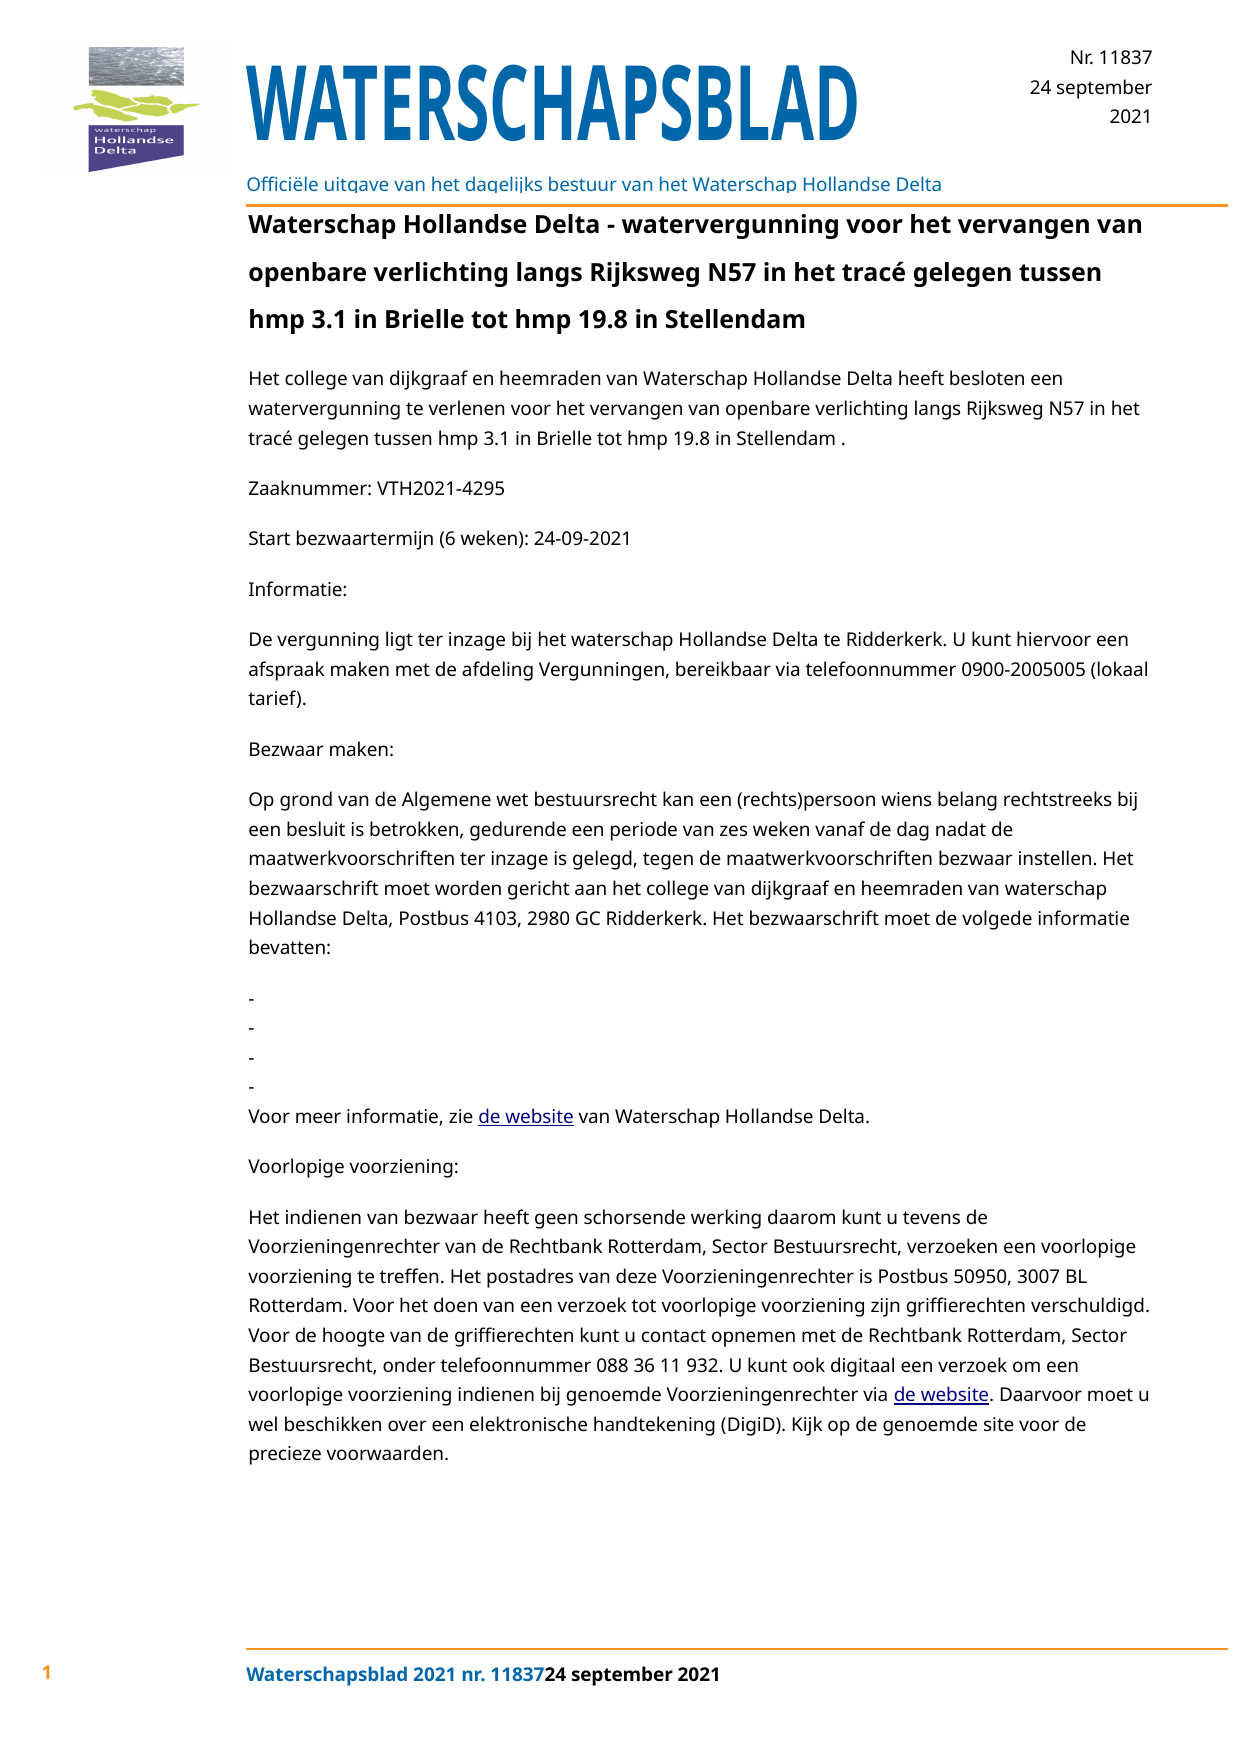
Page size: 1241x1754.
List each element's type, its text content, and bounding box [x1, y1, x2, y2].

text Voorlopige voorziening: [248, 1153, 1152, 1179]
text Bezwaar maken: [248, 736, 1152, 762]
text Het indienen van bezwaar heeft geen schorsende werking daarom kunt u tevens de Voorzieningenrechter van de Rechtbank Rotterdam, Sector Bestuursrecht, verzoeken een voorlopige voorziening te treffen. Het postadres van deze Voorzieningenrechter is Postbus 50950, 3007 BL Rotterdam. Voor het doen van een verzoek tot voorlopige voorziening zijn griffierechten verschuldigd. Voor de hoogte van de griffierechten kunt u contact opnemen met de Rechtbank Rotterdam, Sector Bestuursrecht, onder telefoonnummer 088 36 11 932. U kunt ook digitaal een verzoek om een voorlopige voorziening indienen bij genoemde Voorzieningenrechter via de website. Daarvoor moet u wel beschikken over een elektronische handtekening (DigiD). Kijk op de genoemde site voor de precieze voorwaarden. [248, 1204, 1152, 1466]
text Start bezwaartermijn (6 weken): 24-09-2021 [248, 526, 1152, 551]
text Zaaknummer: VTH2021-4295 [248, 475, 1152, 501]
text Het college van dijkgraaf en heemraden van Waterschap Hollandse Delta heeft besloten een watervergunning te verlenen voor het vervangen van openbare verlichting langs Rijksweg N57 in het tracé gelegen tussen hmp 3.1 in Brielle tot hmp 19.8 in Stellendam . [248, 366, 1152, 450]
text Op grond van de Algemene wet bestuursrecht kan een (rechts)persoon wiens belang rechtstreeks bij een besluit is betrokken, gedurende een periode van zes weken vanaf de dag nadat de maatwerkvoorschriften ter inzage is gelegd, tegen de maatwerkvoorschriften bezwaar instellen. Het bezwaarschrift moet worden gericht aan het college van dijkgraaf en heemraden van waterschap Hollandse Delta, Postbus 4103, 2980 GC Ridderkerk. Het bezwaarschrift moet de volgede informatie bevatten: [248, 786, 1152, 960]
text Waterschap Hollandse Delta - watervergunning voor het vervangen van openbare verlichting langs Rijksweg N57 in het tracé gelegen tussen hmp 3.1 in Brielle tot hmp 19.8 in Stellendam [248, 207, 1152, 336]
text De vergunning ligt ter inzage bij het waterschap Hollandse Delta te Ridderkerk. U kunt hiervoor een afspraak maken met de afdeling Vergunningen, bereikbaar via telefoonnummer 0900-2005005 (lokaal tarief). [248, 626, 1152, 711]
text Voor meer informatie, zie de website van Waterschap Hollandse Delta. [248, 1103, 1152, 1129]
text Informatie: [248, 576, 1152, 602]
picture [41, 47, 231, 172]
